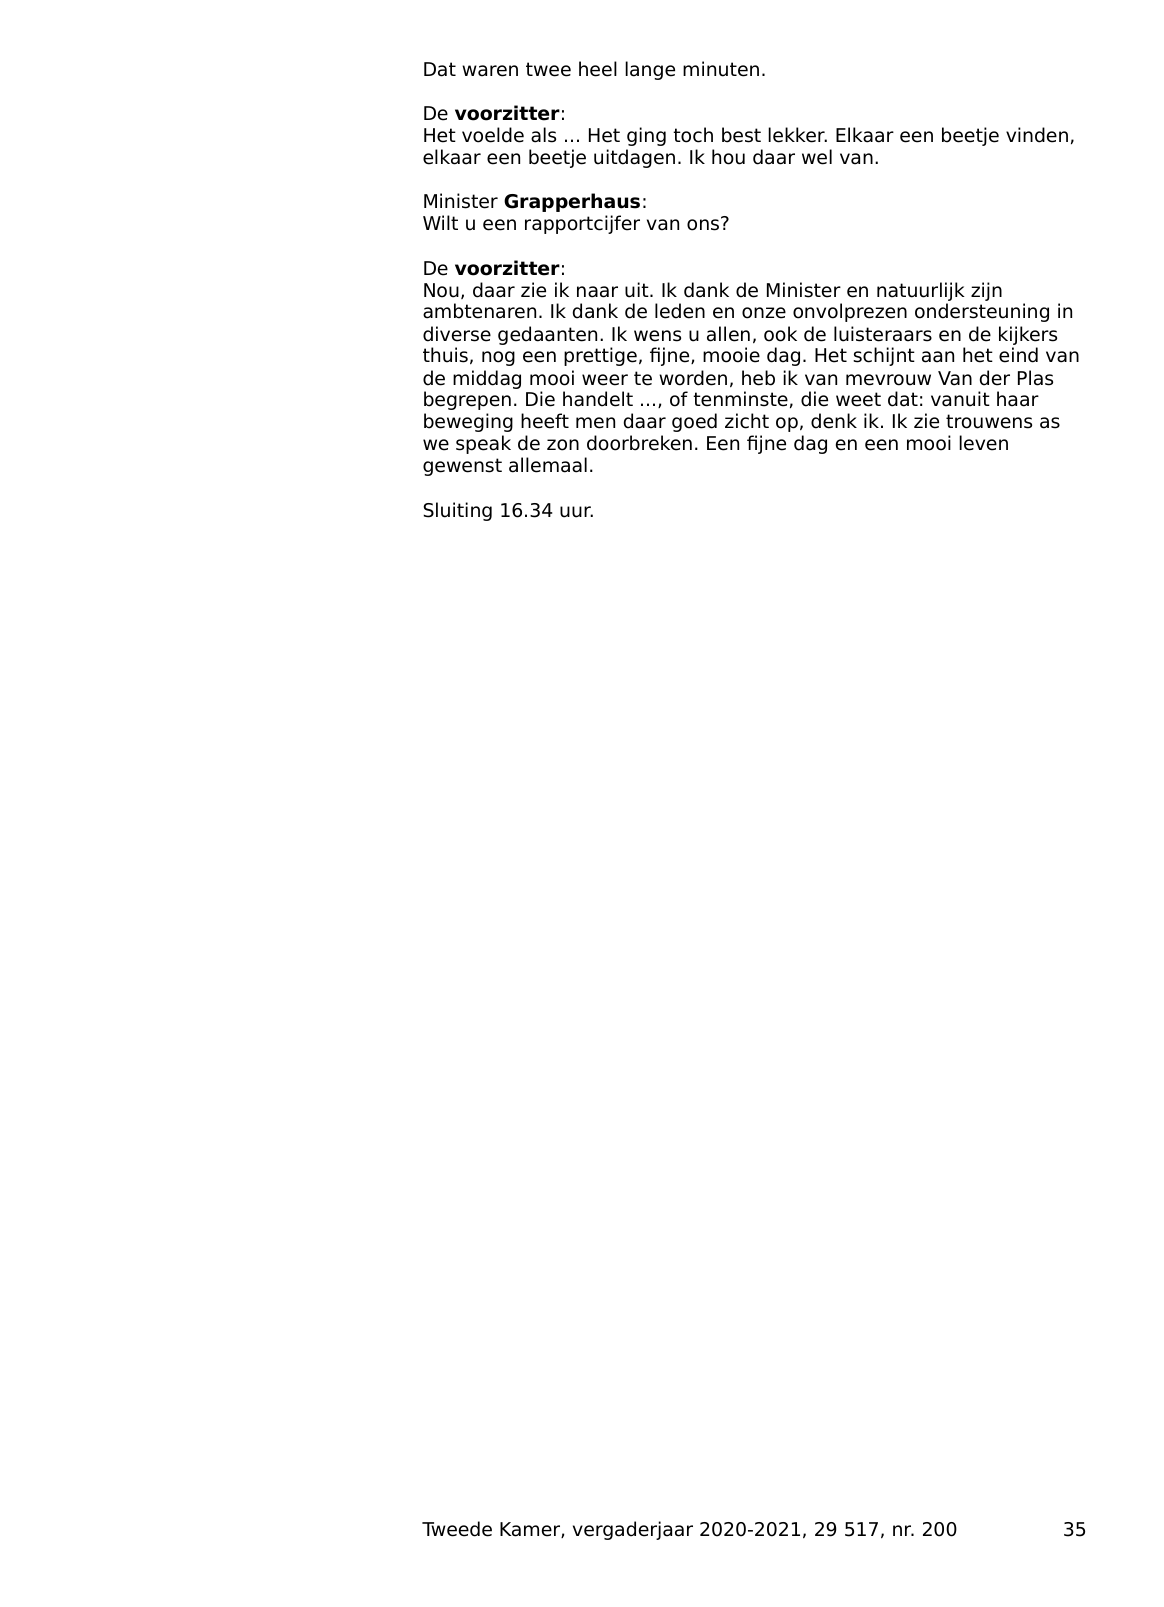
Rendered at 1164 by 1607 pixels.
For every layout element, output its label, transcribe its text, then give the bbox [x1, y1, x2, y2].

text Het voelde als ... Het ging toch best lekker. Elkaar een beetje vinden, elkaar een beetje uitdagen. Ik hou daar wel van. [422, 125, 1087, 169]
text Minister Grapperhaus: [422, 191, 1087, 213]
text Dat waren twee heel lange minuten. [422, 59, 1087, 81]
text De voorzitter: [422, 103, 1087, 125]
text Sluiting 16.34 uur. [422, 499, 1087, 521]
text De voorzitter: [422, 257, 1087, 279]
text Nou, daar zie ik naar uit. Ik dank de Minister en natuurlijk zijn ambtenaren. Ik dank de leden en onze onvolprezen ondersteuning in diverse gedaanten. Ik wens u allen, ook de luisteraars en de kijkers thuis, nog een prettige, fijne, mooie dag. Het schijnt aan het eind van de middag mooi weer te worden, heb ik van mevrouw Van der Plas begrepen. Die handelt ..., of tenminste, die weet dat: vanuit haar beweging heeft men daar goed zicht op, denk ik. Ik zie trouwens as we speak de zon doorbreken. Een fijne dag en een mooi leven gewenst allemaal. [422, 279, 1087, 477]
text Wilt u een rapportcijfer van ons? [422, 213, 1087, 235]
